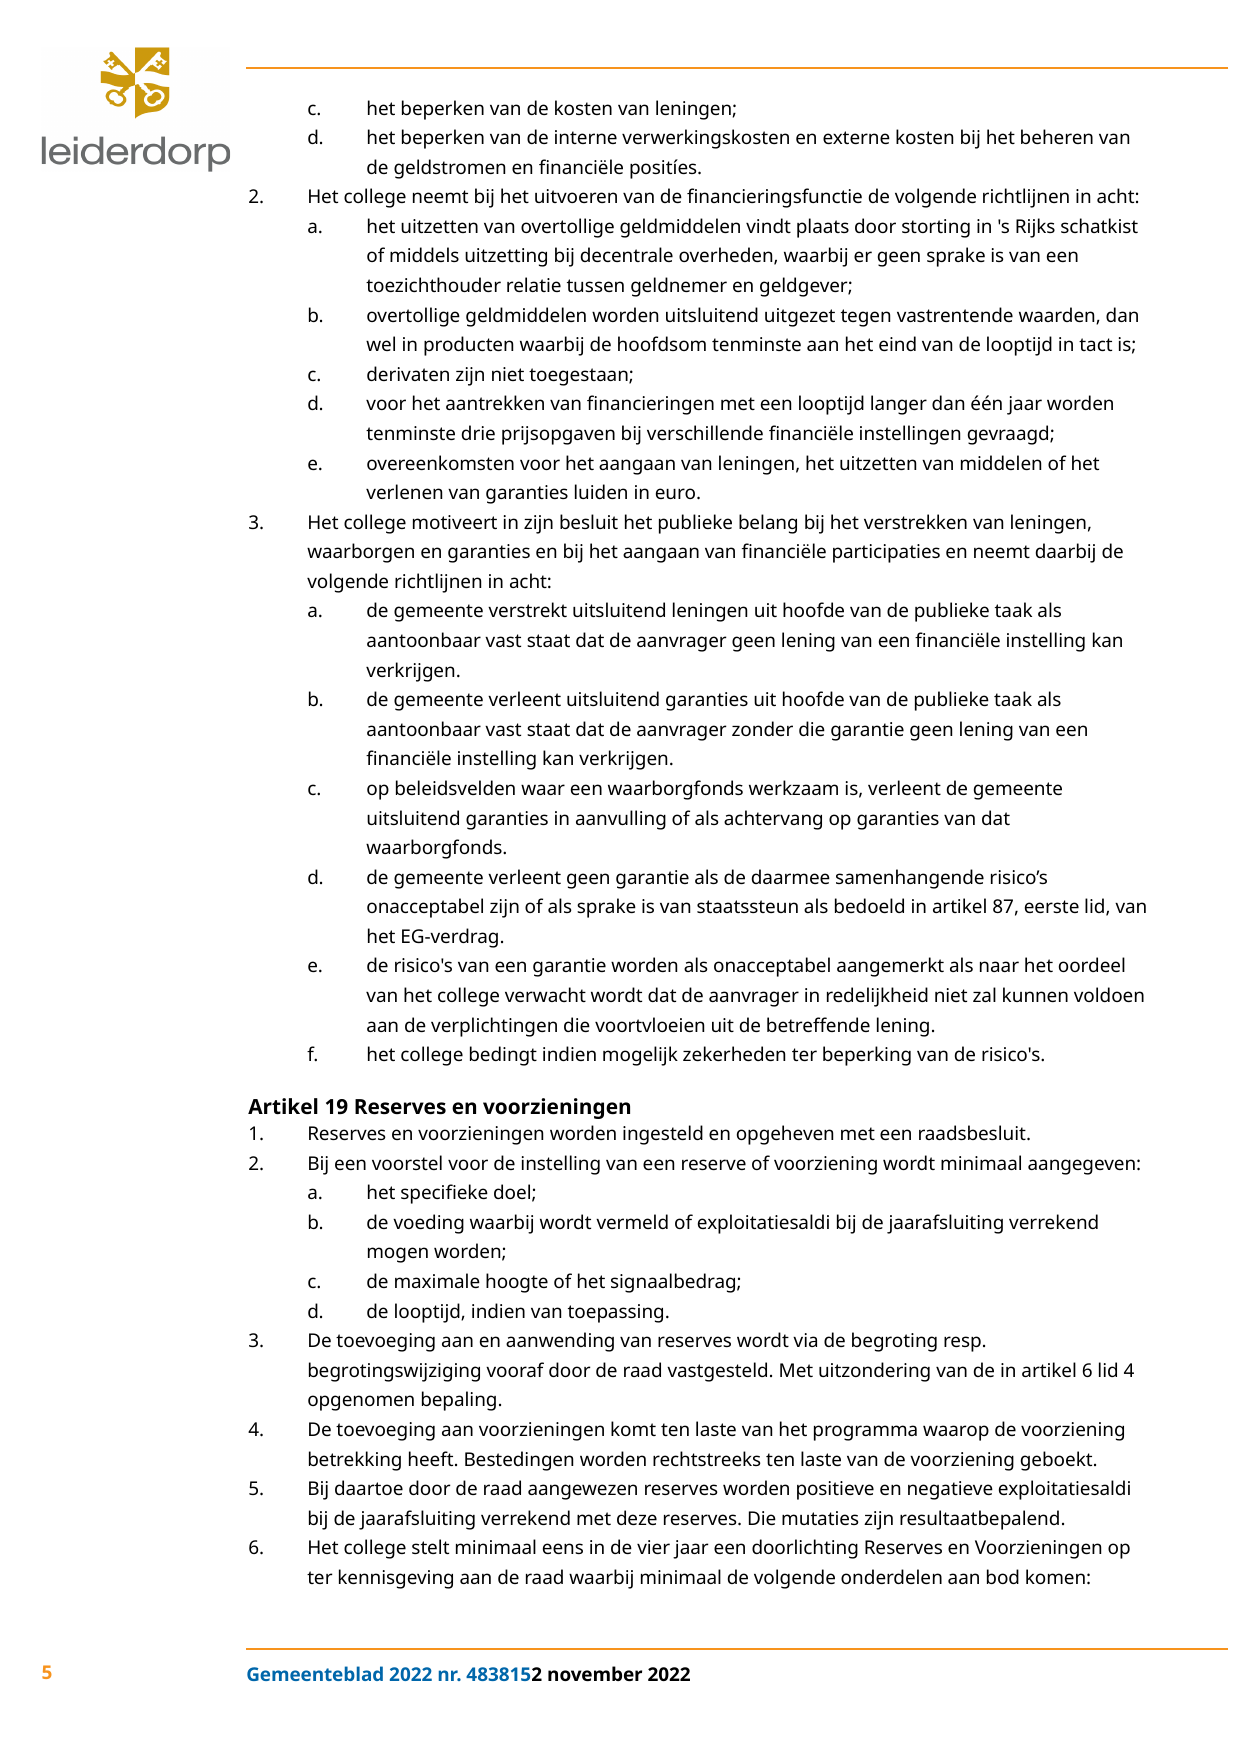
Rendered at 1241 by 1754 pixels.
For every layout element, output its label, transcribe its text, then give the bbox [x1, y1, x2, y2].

picture [41, 47, 231, 172]
list de maximale hoogte of het signaalbedrag; [307, 1268, 1152, 1294]
list het beperken van de interne verwerkingskosten en externe kosten bij het beheren van de geldstromen en financiële positíes. [307, 124, 1152, 180]
list De toevoeging aan voorzieningen komt ten laste van het programma waarop de voorziening betrekking heeft. Bestedingen worden rechtstreeks ten laste van de voorziening geboekt. [248, 1416, 1152, 1471]
list Het college neemt bij het uitvoeren van de financieringsfunctie de volgende richtlijnen in acht: [248, 183, 1152, 209]
list Bij een voorstel voor de instelling van een reserve of voorziening wordt minimaal aangegeven: [248, 1150, 1152, 1176]
list Reserves en voorzieningen worden ingesteld en opgeheven met een raadsbesluit. [248, 1120, 1152, 1146]
list op beleidsvelden waar een waarborgfonds werkzaam is, verleent de gemeente uitsluitend garanties in aanvulling of als achtervang op garanties van dat waarborgfonds. [307, 775, 1152, 860]
list het uitzetten van overtollige geldmiddelen vindt plaats door storting in 's Rijks schatkist of middels uitzetting bij decentrale overheden, waarbij er geen sprake is van een toezichthouder relatie tussen geldnemer en geldgever; [307, 213, 1152, 298]
list het beperken van de kosten van leningen; [307, 95, 1152, 121]
list Bij daartoe door de raad aangewezen reserves worden positieve en negatieve exploitatiesaldi bij de jaarafsluiting verrekend met deze reserves. Die mutaties zijn resultaatbepalend. [248, 1475, 1152, 1531]
list de risico's van een garantie worden als onacceptabel aangemerkt als naar het oordeel van het college verwacht wordt dat de aanvrager in redelijkheid niet zal kunnen voldoen aan de verplichtingen die voortvloeien uit de betreffende lening. [307, 953, 1152, 1038]
list het college bedingt indien mogelijk zekerheden ter beperking van de risico's. [307, 1041, 1152, 1067]
list de voeding waarbij wordt vermeld of exploitatiesaldi bij de jaarafsluiting verrekend mogen worden; [307, 1209, 1152, 1264]
list het specifieke doel; [307, 1179, 1152, 1205]
list de gemeente verleent geen garantie als de daarmee samenhangende risico’s onacceptabel zijn of als sprake is van staatssteun als bedoeld in artikel 87, eerste lid, van het EG-verdrag. [307, 864, 1152, 949]
list voor het aantrekken van financieringen met een looptijd langer dan één jaar worden tenminste drie prijsopgaven bij verschillende financiële instellingen gevraagd; [307, 391, 1152, 446]
list Het college stelt minimaal eens in de vier jaar een doorlichting Reserves en Voorzieningen op ter kennisgeving aan de raad waarbij minimaal de volgende onderdelen aan bod komen: [248, 1534, 1152, 1590]
list de looptijd, indien van toepassing. [307, 1298, 1152, 1323]
list de gemeente verleent uitsluitend garanties uit hoofde van de publieke taak als aantoonbaar vast staat dat de aanvrager zonder die garantie geen lening van een financiële instelling kan verkrijgen. [307, 686, 1152, 771]
list derivaten zijn niet toegestaan; [307, 361, 1152, 387]
list overtollige geldmiddelen worden uitsluitend uitgezet tegen vastrentende waarden, dan wel in producten waarbij de hoofdsom tenminste aan het eind van de looptijd in tact is; [307, 302, 1152, 357]
list de gemeente verstrekt uitsluitend leningen uit hoofde van de publieke taak als aantoonbaar vast staat dat de aanvrager geen lening van een financiële instelling kan verkrijgen. [307, 598, 1152, 683]
text Artikel 19 Reserves en voorzieningen [248, 1092, 1152, 1120]
list Het college motiveert in zijn besluit het publieke belang bij het verstrekken van leningen, waarborgen en garanties en bij het aangaan van financiële participaties en neemt daarbij de volgende richtlijnen in acht: [248, 509, 1152, 594]
list overeenkomsten voor het aangaan van leningen, het uitzetten van middelen of het verlenen van garanties luiden in euro. [307, 450, 1152, 505]
list De toevoeging aan en aanwending van reserves wordt via de begroting resp. begrotingswijziging vooraf door de raad vastgesteld. Met uitzondering van de in artikel 6 lid 4 opgenomen bepaling. [248, 1327, 1152, 1412]
